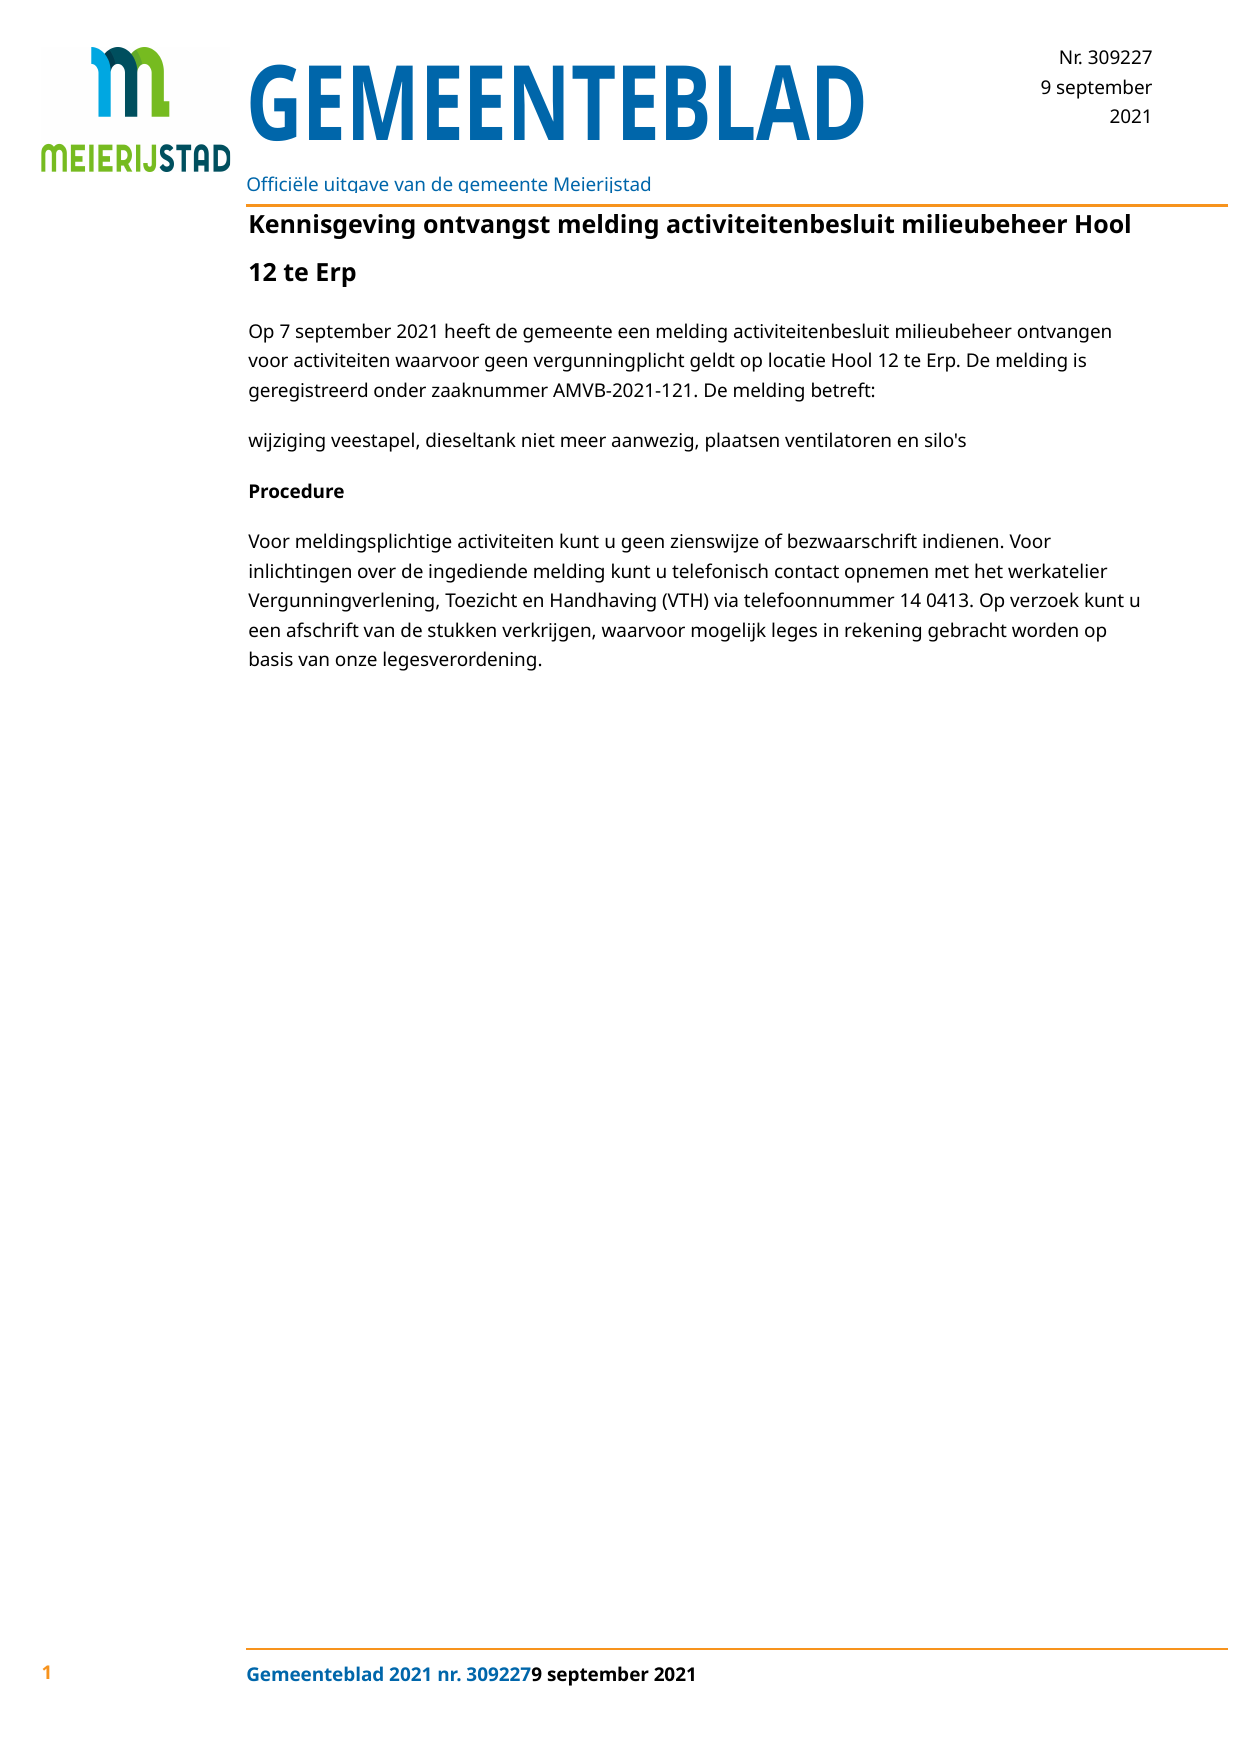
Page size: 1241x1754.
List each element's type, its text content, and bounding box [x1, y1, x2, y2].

text Procedure [248, 478, 1152, 504]
text Op 7 september 2021 heeft de gemeente een melding activiteitenbesluit milieubeheer ontvangen voor activiteiten waarvoor geen vergunningplicht geldt op locatie Hool 12 te Erp. De melding is geregistreerd onder zaaknummer AMVB-2021-121. De melding betreft: [248, 318, 1152, 403]
picture [41, 47, 231, 172]
text Kennisgeving ontvangst melding activiteitenbesluit milieubeheer Hool 12 te Erp [248, 207, 1152, 288]
text wijziging veestapel, dieseltank niet meer aanwezig, plaatsen ventilatoren en silo's [248, 427, 1152, 453]
text Voor meldingsplichtige activiteiten kunt u geen zienswijze of bezwaarschrift indienen. Voor inlichtingen over de ingediende melding kunt u telefonisch contact opnemen met het werkatelier Vergunningverlening, Toezicht en Handhaving (VTH) via telefoonnummer 14 0413. Op verzoek kunt u een afschrift van de stukken verkrijgen, waarvoor mogelijk leges in rekening gebracht worden op basis van onze legesverordening. [248, 528, 1152, 672]
